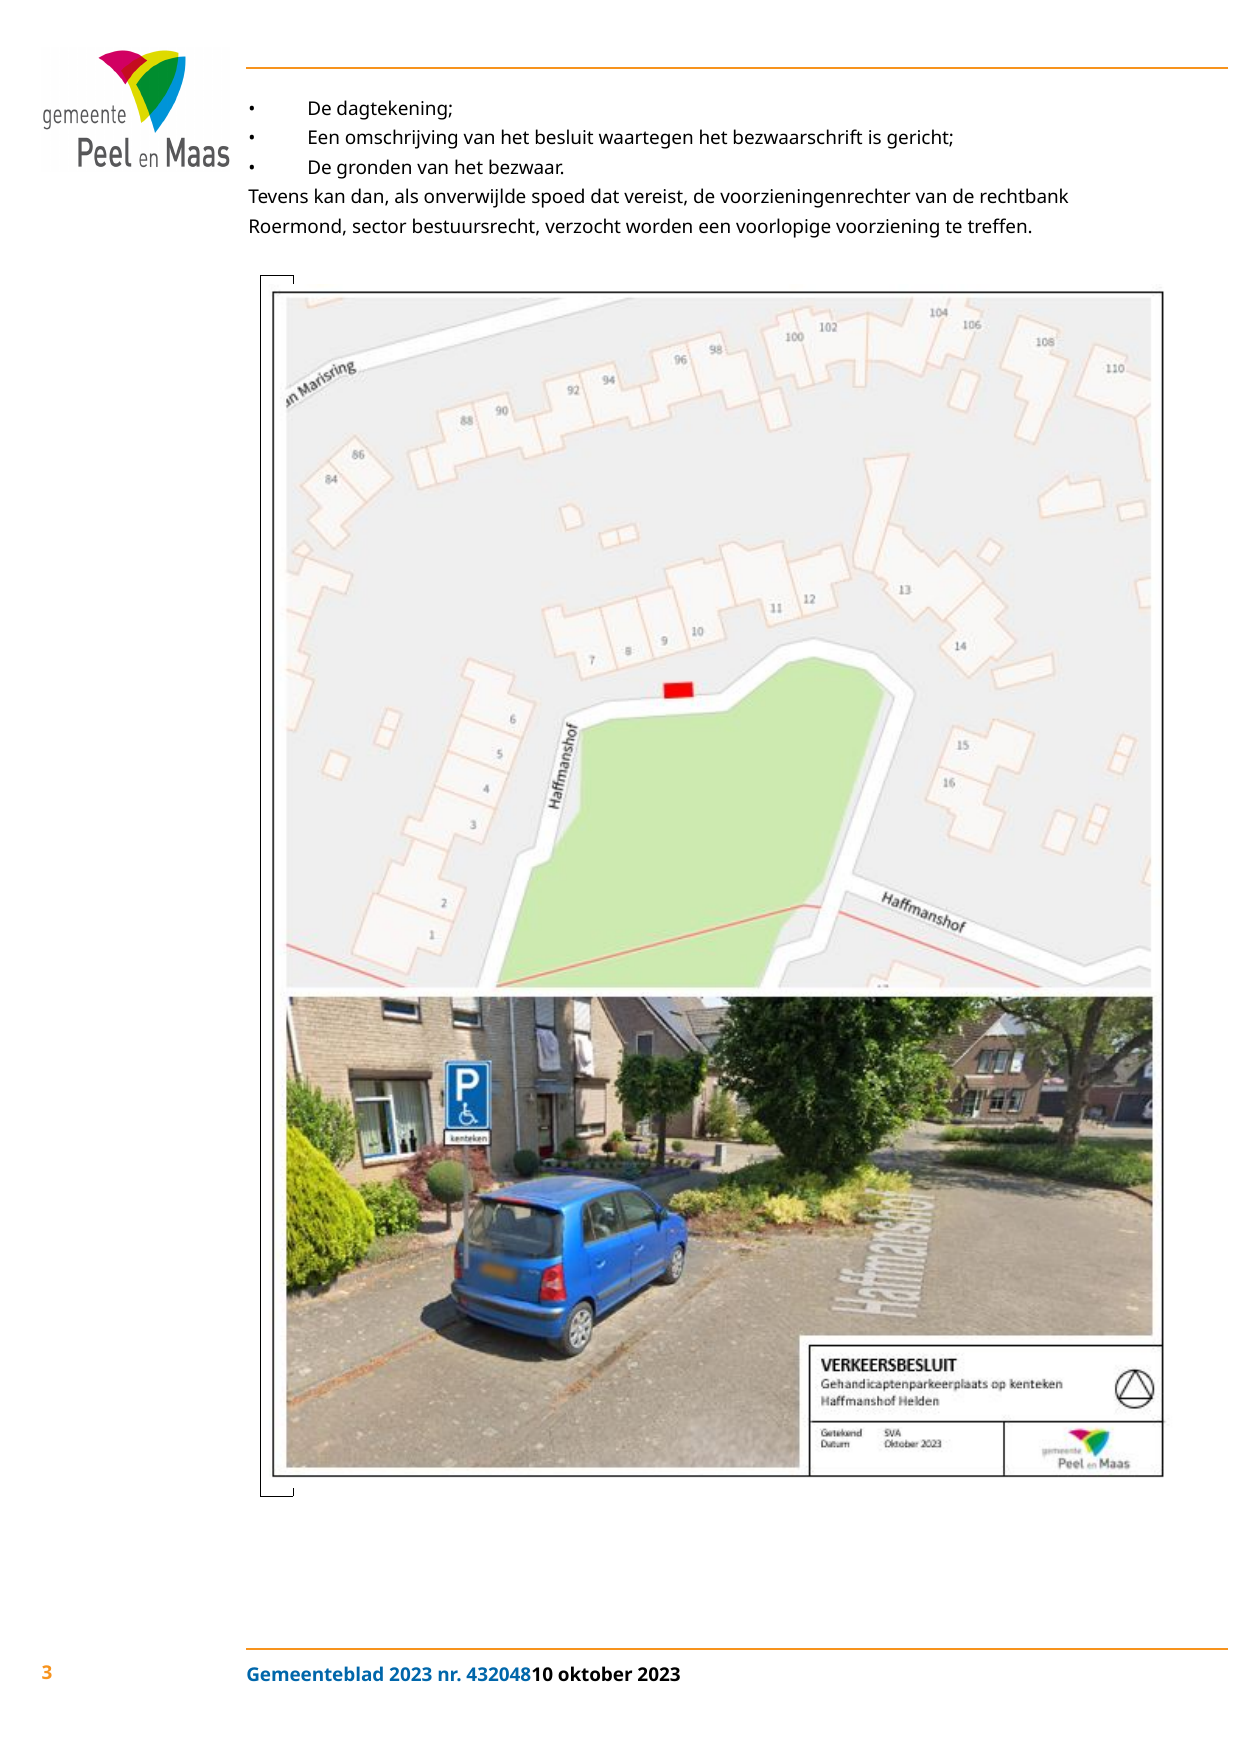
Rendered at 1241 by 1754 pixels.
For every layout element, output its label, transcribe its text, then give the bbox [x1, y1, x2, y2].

text Tevens kan dan, als onverwijlde spoed dat vereist, de voorzieningenrechter van de rechtbank Roermond, sector bestuursrecht, verzocht worden een voorlopige voorziening te treffen. [248, 183, 1152, 239]
picture [268, 284, 1173, 1488]
list De dagtekening; [248, 95, 1152, 121]
picture [41, 47, 231, 172]
list De gronden van het bezwaar. [248, 154, 1152, 180]
list Een omschrijving van het besluit waartegen het bezwaarschrift is gericht; [248, 124, 1152, 150]
